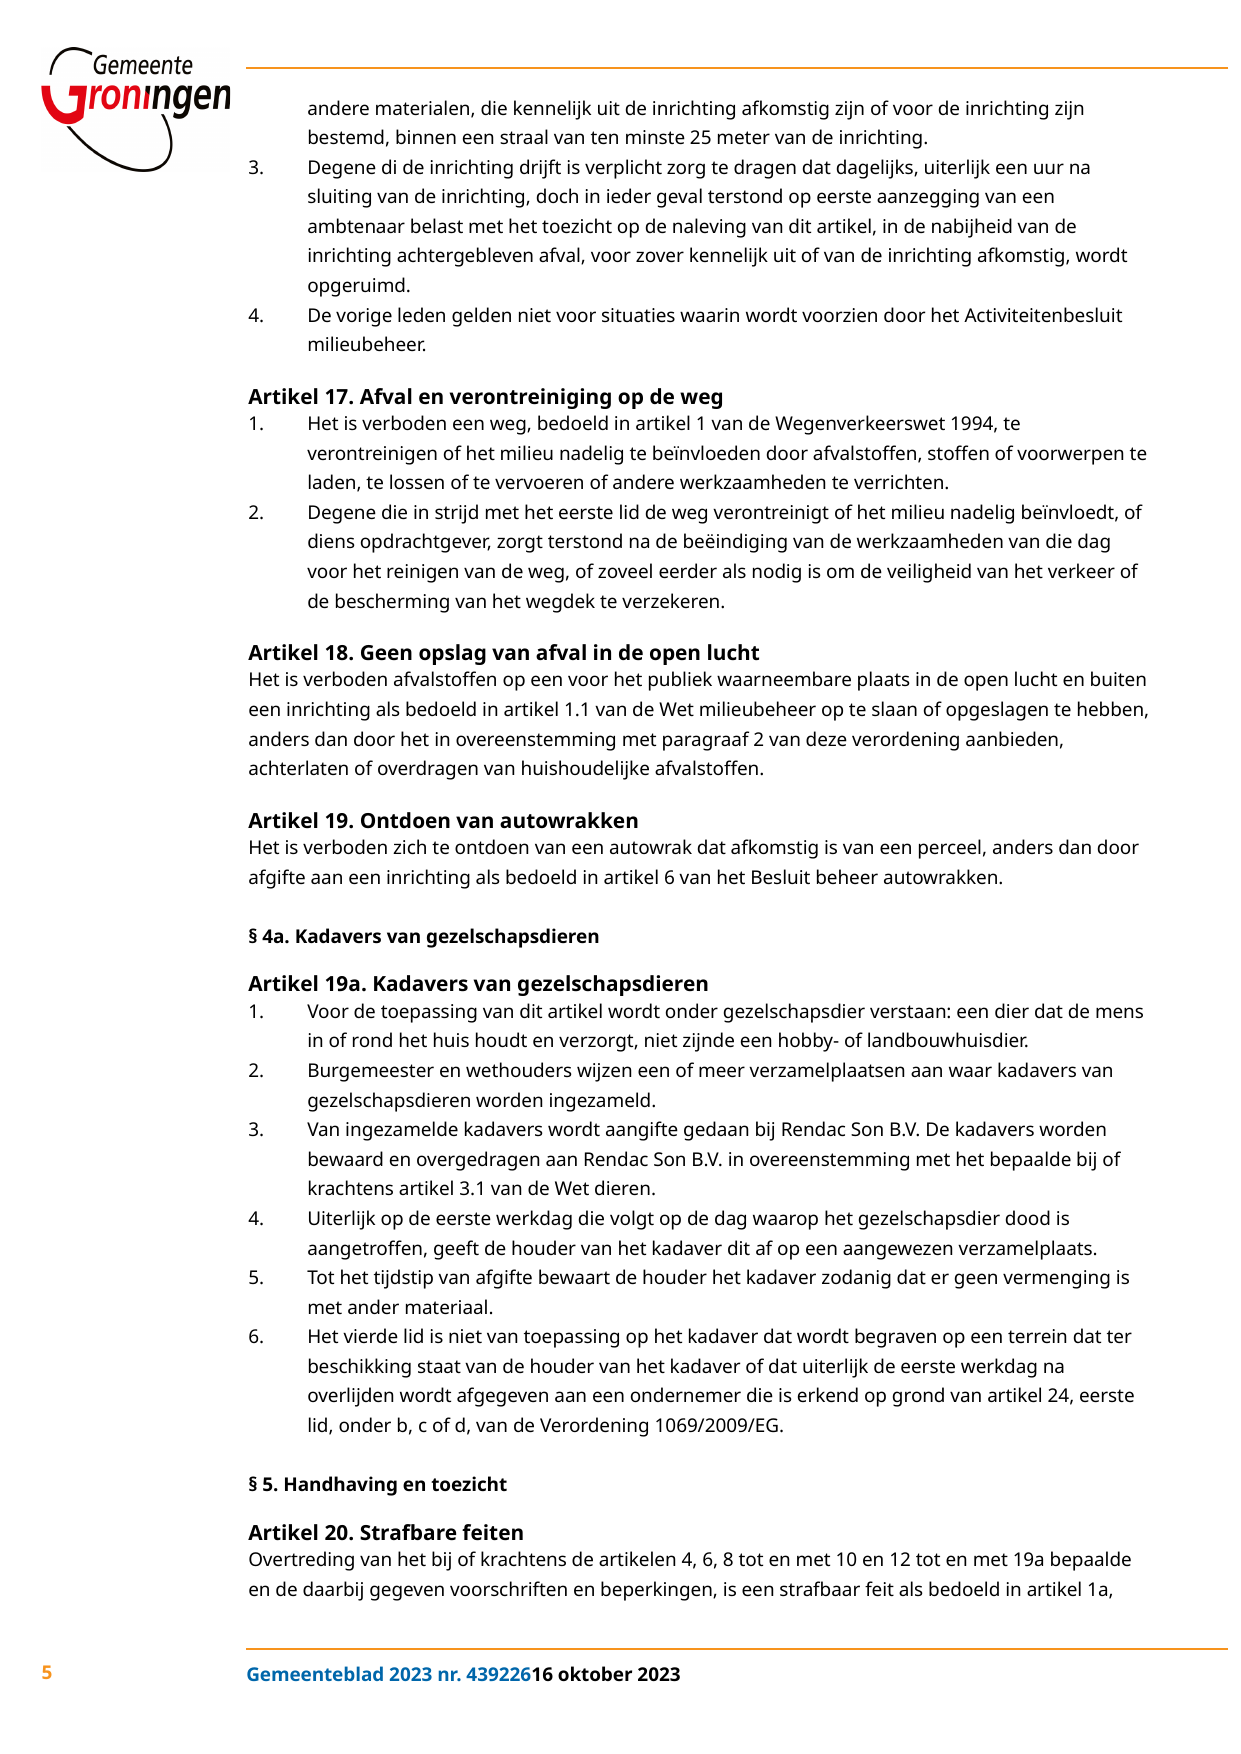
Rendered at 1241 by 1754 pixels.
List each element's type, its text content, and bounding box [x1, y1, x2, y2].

list Het vierde lid is niet van toepassing op het kadaver dat wordt begraven op een terrein dat ter beschikking staat van de houder van het kadaver of dat uiterlijk de eerste werkdag na overlijden wordt afgegeven aan een ondernemer die is erkend op grond van artikel 24, eerste lid, onder b, c of d, van de Verordening 1069/2009/EG. [248, 1323, 1152, 1438]
list Degene di de inrichting drijft is verplicht zorg te dragen dat dagelijks, uiterlijk een uur na sluiting van de inrichting, doch in ieder geval terstond op eerste aanzegging van een ambtenaar belast met het toezicht op de naleving van dit artikel, in de nabijheid van de inrichting achtergebleven afval, voor zover kennelijk uit of van de inrichting afkomstig, wordt opgeruimd. [248, 154, 1152, 298]
list Voor de toepassing van dit artikel wordt onder gezelschapsdier verstaan: een dier dat de mens in of rond het huis houdt en verzorgt, niet zijnde een hobby- of landbouwhuisdier. [248, 998, 1152, 1053]
text Artikel 17. Afval en verontreiniging op de weg [248, 382, 1152, 410]
list Degene die in strijd met het eerste lid de weg verontreinigt of het milieu nadelig beïnvloedt, of diens opdrachtgever, zorgt terstond na de beëindiging van de werkzaamheden van die dag voor het reinigen van de weg, of zoveel eerder als nodig is om de veiligheid van het verkeer of de bescherming van het wegdek te verzekeren. [248, 499, 1152, 613]
text § 4a. Kadavers van gezelschapsdieren [248, 923, 1152, 949]
text Het is verboden zich te ontdoen van een autowrak dat afkomstig is van een perceel, anders dan door afgifte aan een inrichting als bedoeld in artikel 6 van het Besluit beheer autowrakken. [248, 834, 1152, 889]
text Overtreding van het bij of krachtens de artikelen 4, 6, 8 tot en met 10 en 12 tot en met 19a bepaalde en de daarbij gegeven voorschriften en beperkingen, is een strafbaar feit als bedoeld in artikel 1a, [248, 1546, 1152, 1602]
list Uiterlijk op de eerste werkdag die volgt op de dag waarop het gezelschapsdier dood is aangetroffen, geeft de houder van het kadaver dit af op een aangewezen verzamelplaats. [248, 1205, 1152, 1260]
list Tot het tijdstip van afgifte bewaart de houder het kadaver zodanig dat er geen vermenging is met ander materiaal. [248, 1264, 1152, 1319]
list Van ingezamelde kadavers wordt aangifte gedaan bij Rendac Son B.V. De kadavers worden bewaard en overgedragen aan Rendac Son B.V. in overeenstemming met het bepaalde bij of krachtens artikel 3.1 van de Wet dieren. [248, 1116, 1152, 1201]
text § 5. Handhaving en toezicht [248, 1471, 1152, 1497]
list Burgemeester en wethouders wijzen een of meer verzamelplaatsen aan waar kadavers van gezelschapsdieren worden ingezameld. [248, 1057, 1152, 1112]
text Artikel 20. Strafbare feiten [248, 1518, 1152, 1546]
text Artikel 19. Ontdoen van autowrakken [248, 806, 1152, 834]
text Artikel 19a. Kadavers van gezelschapsdieren [248, 969, 1152, 998]
list De vorige leden gelden niet voor situaties waarin wordt voorzien door het Activiteitenbesluit milieubeheer. [248, 302, 1152, 357]
text Artikel 18. Geen opslag van afval in de open lucht [248, 638, 1152, 667]
list Het is verboden een weg, bedoeld in artikel 1 van de Wegenverkeerswet 1994, te verontreinigen of het milieu nadelig te beïnvloeden door afvalstoffen, stoffen of voorwerpen te laden, te lossen of te vervoeren of andere werkzaamheden te verrichten. [248, 410, 1152, 495]
text Het is verboden afvalstoffen op een voor het publiek waarneembare plaats in de open lucht en buiten een inrichting als bedoeld in artikel 1.1 van de Wet milieubeheer op te slaan of opgeslagen te hebben, anders dan door het in overeenstemming met paragraaf 2 van deze verordening aanbieden, achterlaten of overdragen van huishoudelijke afvalstoffen. [248, 667, 1152, 781]
picture [41, 47, 231, 172]
list andere materialen, die kennelijk uit de inrichting afkomstig zijn of voor de inrichting zijn bestemd, binnen een straal van ten minste 25 meter van de inrichting. [248, 95, 1152, 150]
